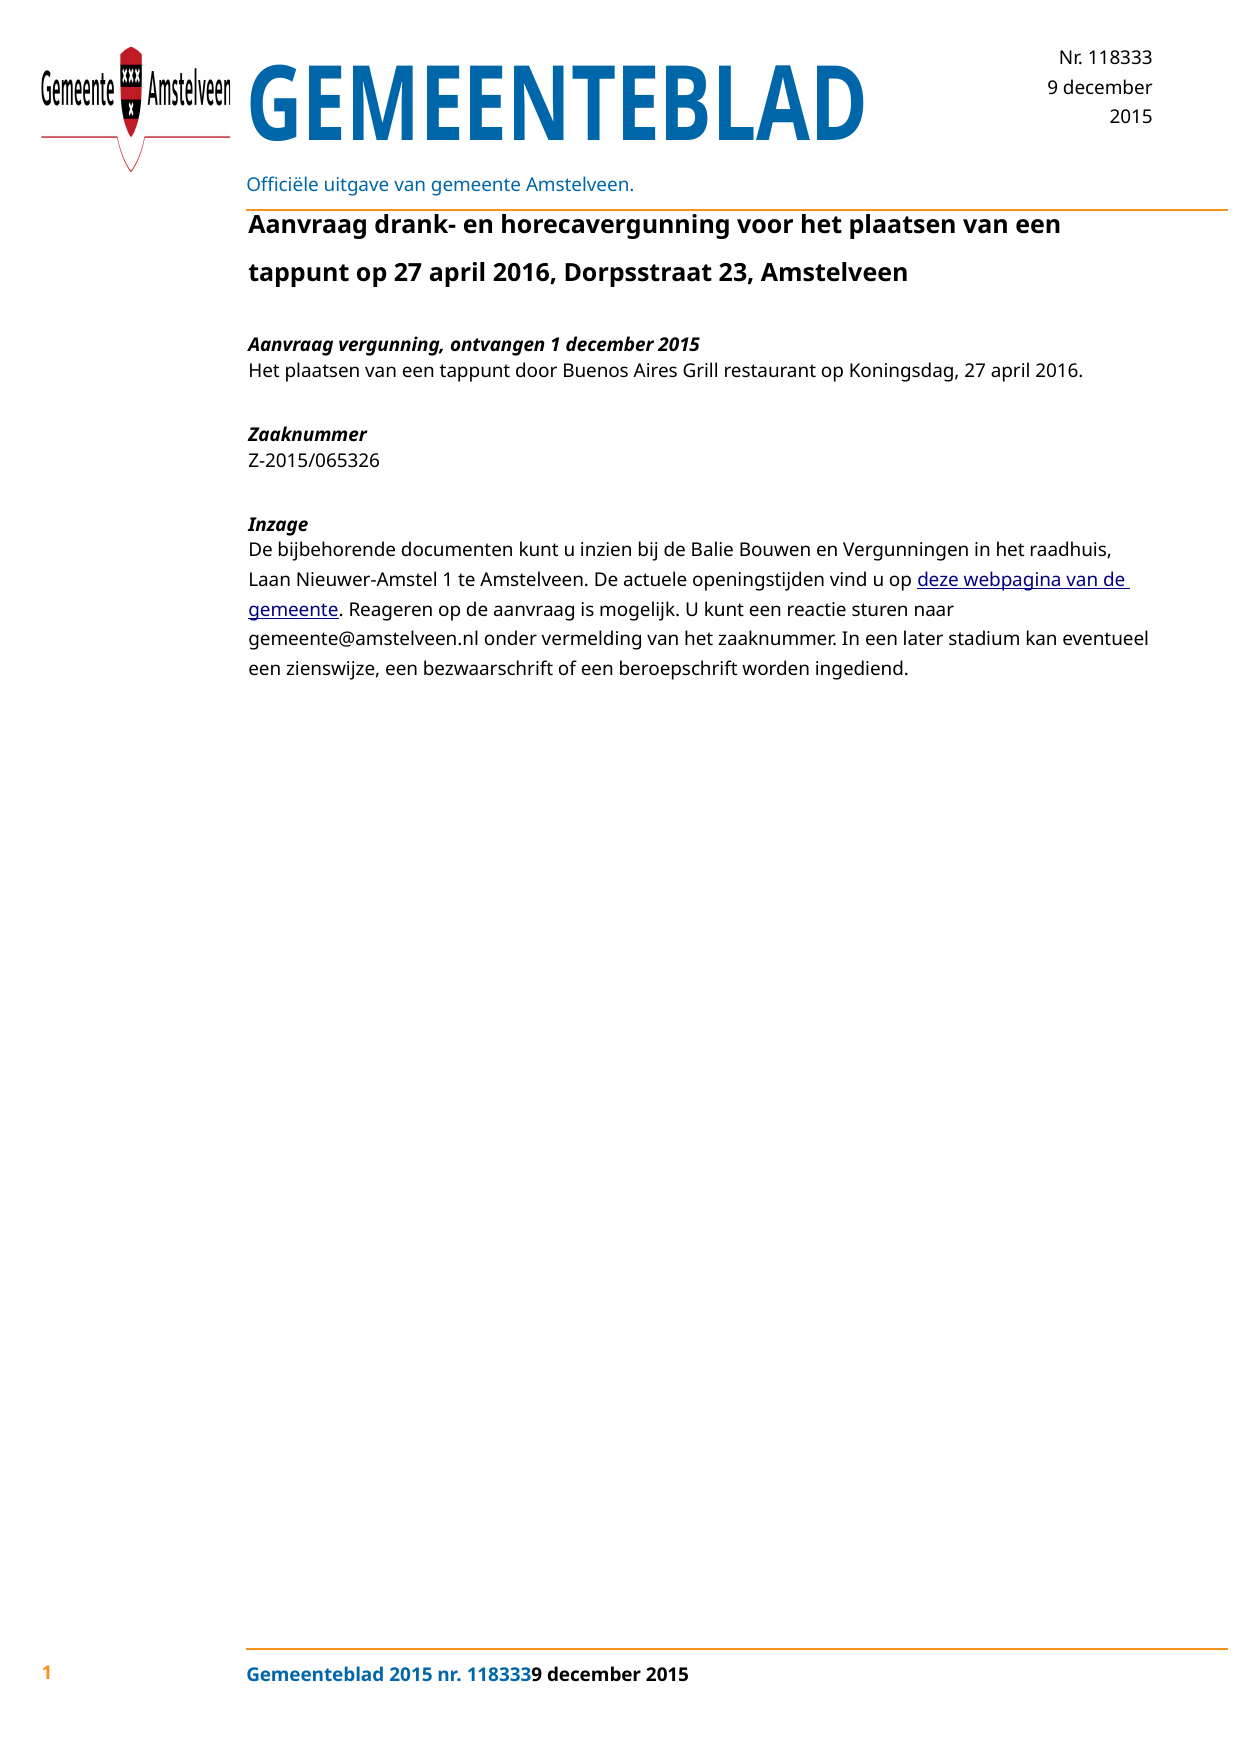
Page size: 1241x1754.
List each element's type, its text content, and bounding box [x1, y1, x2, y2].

text Inzage [248, 511, 1152, 537]
text De bijbehorende documenten kunt u inzien bij de Balie Bouwen en Vergunningen in het raadhuis, Laan Nieuwer-Amstel 1 te Amstelveen. De actuele openingstijden vind u op deze webpagina van de gemeente. Reageren op de aanvraag is mogelijk. U kunt een reactie sturen naar gemeente@amstelveen.nl onder vermelding van het zaaknummer. In een later stadium kan eventueel een zienswijze, een bezwaarschrift of een beroepschrift worden ingediend. [248, 537, 1152, 681]
picture [41, 47, 231, 172]
text Z-2015/065326 [248, 447, 1152, 473]
text Aanvraag drank- en horecavergunning voor het plaatsen van een tappunt op 27 april 2016, Dorpsstraat 23, Amstelveen [248, 211, 1152, 288]
text Zaaknummer [248, 421, 1152, 447]
text Aanvraag vergunning, ontvangen 1 december 2015 [248, 331, 1152, 357]
text Het plaatsen van een tappunt door Buenos Aires Grill restaurant op Koningsdag, 27 april 2016. [248, 357, 1152, 383]
